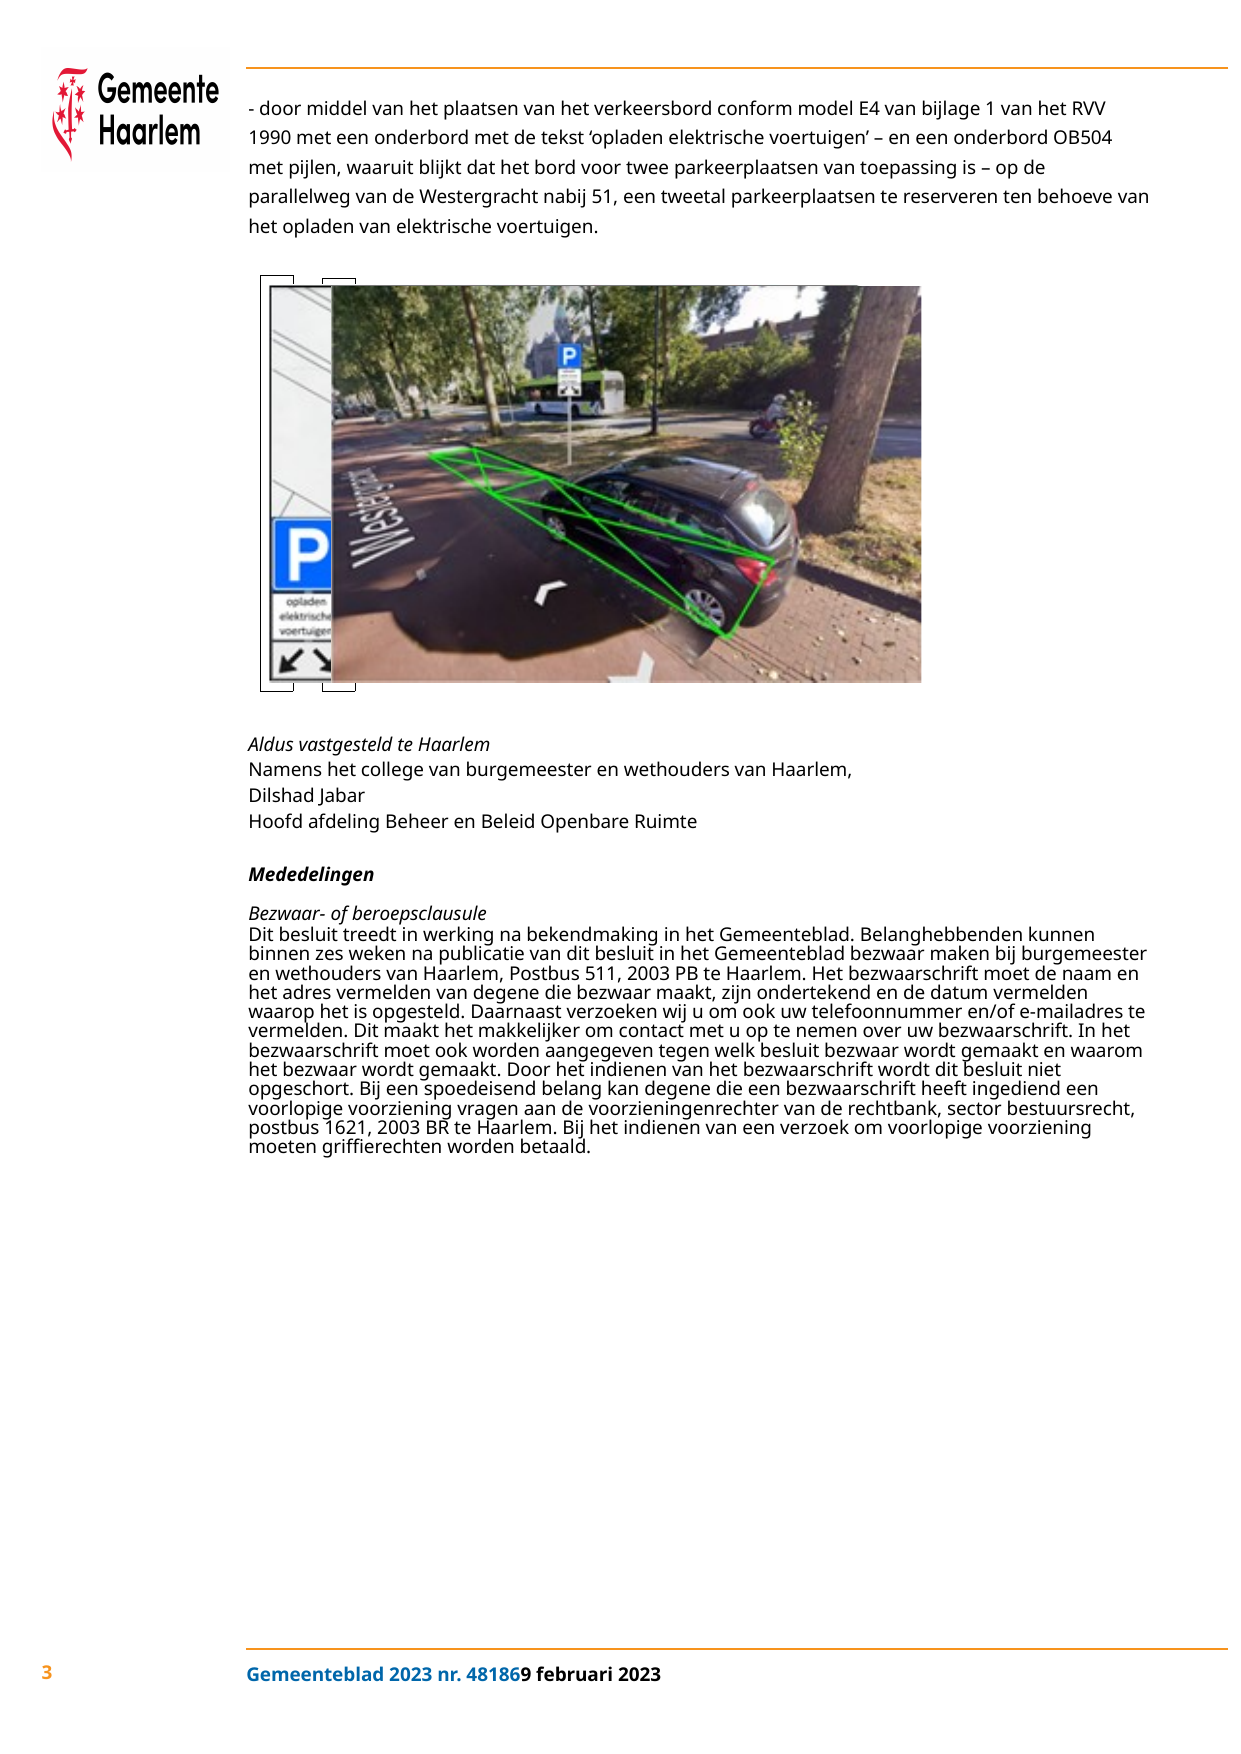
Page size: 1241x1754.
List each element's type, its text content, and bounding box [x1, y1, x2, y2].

text Bezwaar- of beroepsclausule [248, 900, 1152, 926]
text Dit besluit treedt in werking na bekendmaking in het Gemeenteblad. Belanghebbenden kunnen binnen zes weken na publicatie van dit besluit in het Gemeenteblad bezwaar maken bij burgemeester en wethouders van Haarlem, Postbus 511, 2003 PB te Haarlem. Het bezwaarschrift moet de naam en het adres vermelden van degene die bezwaar maakt, zijn ondertekend en de datum vermelden waarop het is opgesteld. Daarnaast verzoeken wij u om ook uw telefoonnummer en/of e-mailadres te vermelden. Dit maakt het makkelijker om contact met u op te nemen over uw bezwaarschrift. In het bezwaarschrift moet ook worden aangegeven tegen welk besluit bezwaar wordt gemaakt en waarom het bezwaar wordt gemaakt. Door het indienen van het bezwaarschrift wordt dit besluit niet opgeschort. Bij een spoedeisend belang kan degene die een bezwaarschrift heeft ingediend een voorlopige voorziening vragen aan de voorzieningenrechter van de rechtbank, sector bestuursrecht, postbus 1621, 2003 BR te Haarlem. Bij het indienen van een verzoek om voorlopige voorziening moeten griffierechten worden betaald. [248, 926, 1152, 1157]
text Aldus vastgesteld te Haarlem [248, 731, 1152, 757]
text Mededelingen [248, 861, 1152, 887]
text Hoofd afdeling Beheer en Beleid Openbare Ruimte [248, 808, 1152, 834]
picture [268, 284, 922, 683]
text Dilshad Jabar [248, 782, 1152, 808]
text Namens het college van burgemeester en wethouders van Haarlem, [248, 757, 1152, 782]
picture [41, 47, 231, 172]
text - door middel van het plaatsen van het verkeersbord conform model E4 van bijlage 1 van het RVV 1990 met een onderbord met de tekst ‘opladen elektrische voertuigen’ – en een onderbord OB504 met pijlen, waaruit blijkt dat het bord voor twee parkeerplaatsen van toepassing is – op de parallelweg van de Westergracht nabij 51, een tweetal parkeerplaatsen te reserveren ten behoeve van het opladen van elektrische voertuigen. [248, 95, 1152, 239]
